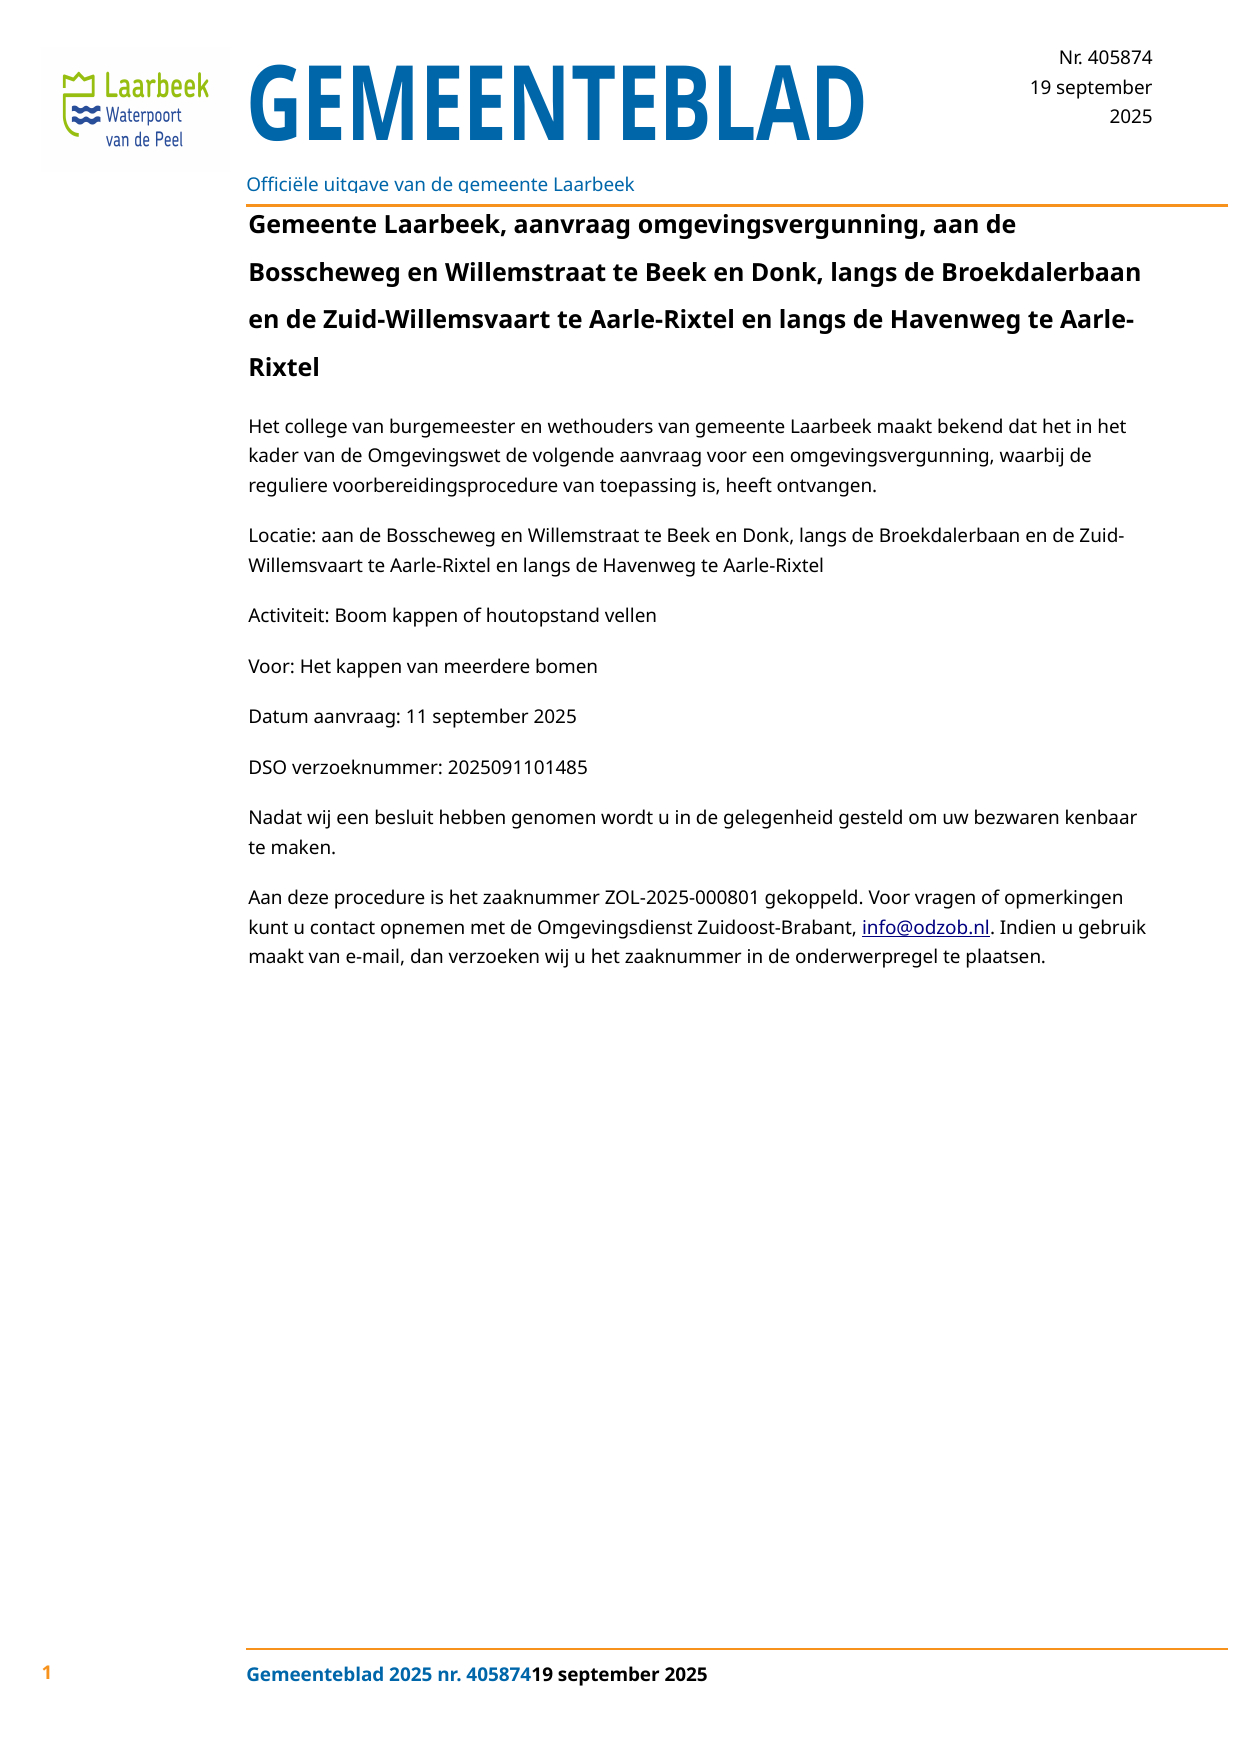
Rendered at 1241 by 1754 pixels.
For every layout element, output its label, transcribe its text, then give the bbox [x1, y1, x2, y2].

text Activiteit: Boom kappen of houtopstand vellen [248, 603, 1152, 628]
text DSO verzoeknummer: 2025091101485 [248, 754, 1152, 780]
text Datum aanvraag: 11 september 2025 [248, 703, 1152, 729]
text Locatie: aan de Bosscheweg en Willemstraat te Beek en Donk, langs de Broekdalerbaan en de Zuid-Willemsvaart te Aarle-Rixtel en langs de Havenweg te Aarle-Rixtel [248, 523, 1152, 578]
text Voor: Het kappen van meerdere bomen [248, 653, 1152, 679]
text Aan deze procedure is het zaaknummer ZOL-2025-000801 gekoppeld. Voor vragen of opmerkingen kunt u contact opnemen met de Omgevingsdienst Zuidoost-Brabant, info@odzob.nl. Indien u gebruik maakt van e-mail, dan verzoeken wij u het zaaknummer in de onderwerpregel te plaatsen. [248, 884, 1152, 969]
text Nadat wij een besluit hebben genomen wordt u in de gelegenheid gesteld om uw bezwaren kenbaar te maken. [248, 804, 1152, 860]
text Het college van burgemeester en wethouders van gemeente Laarbeek maakt bekend dat het in het kader van de Omgevingswet de volgende aanvraag voor een omgevingsvergunning, waarbij de reguliere voorbereidingsprocedure van toepassing is, heeft ontvangen. [248, 413, 1152, 498]
picture [41, 47, 231, 172]
text Gemeente Laarbeek, aanvraag omgevingsvergunning, aan de Bosscheweg en Willemstraat te Beek en Donk, langs de Broekdalerbaan en de Zuid-Willemsvaart te Aarle-Rixtel en langs de Havenweg te Aarle-Rixtel [248, 207, 1152, 384]
